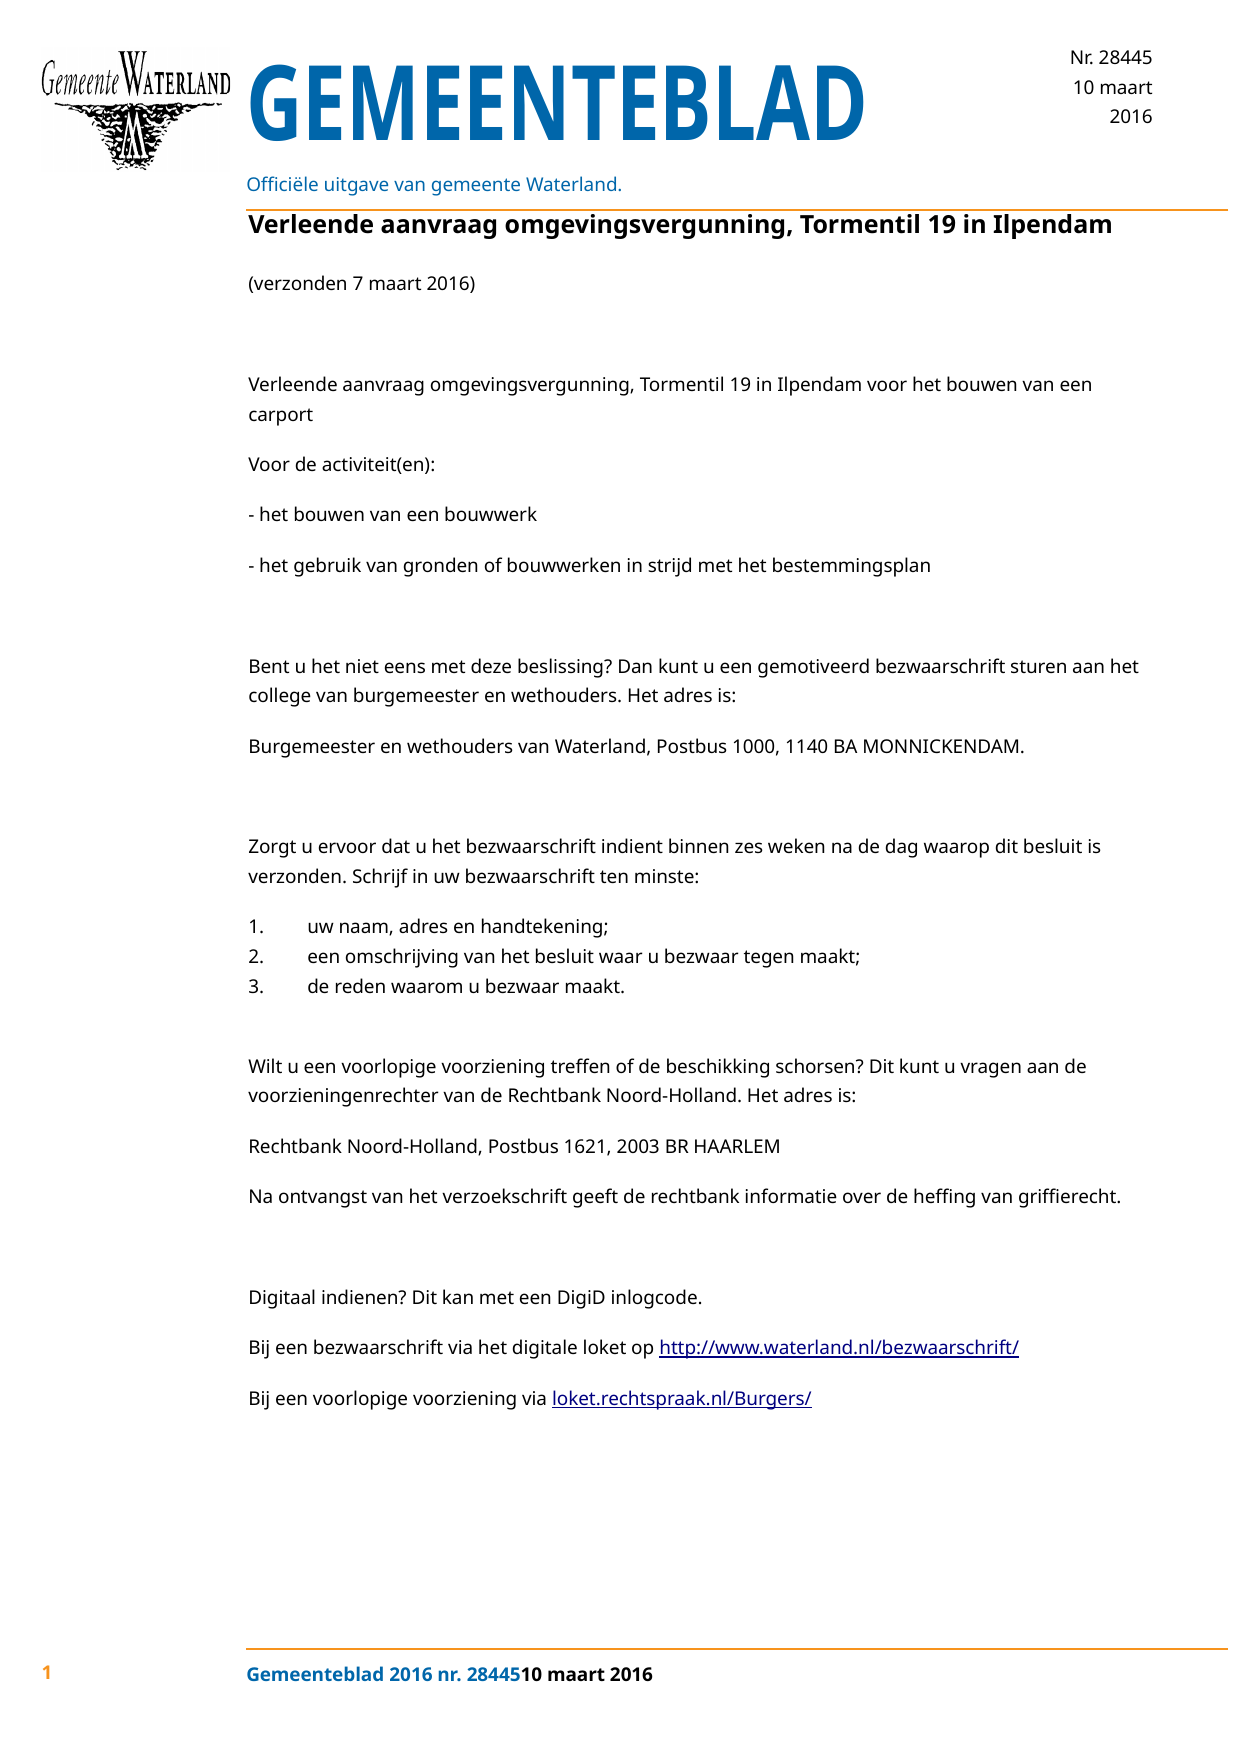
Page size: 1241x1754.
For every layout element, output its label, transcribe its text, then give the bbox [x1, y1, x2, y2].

text Bij een bezwaarschrift via het digitale loket op http://www.waterland.nl/bezwaarschrift/ [248, 1334, 1152, 1360]
list een omschrijving van het besluit waar u bezwaar tegen maakt; [248, 943, 1152, 969]
text Bent u het niet eens met deze beslissing? Dan kunt u een gemotiveerd bezwaarschrift sturen aan het college van burgemeester en wethouders. Het adres is: [248, 653, 1152, 708]
text Wilt u een voorlopige voorziening treffen of de beschikking schorsen? Dit kunt u vragen aan de voorzieningenrechter van de Rechtbank Noord-Holland. Het adres is: [248, 1053, 1152, 1108]
picture [41, 47, 231, 172]
text Bij een voorlopige voorziening via loket.rechtspraak.nl/Burgers/ [248, 1385, 1152, 1411]
text Verleende aanvraag omgevingsvergunning, Tormentil 19 in Ilpendam [248, 211, 1152, 241]
text (verzonden 7 maart 2016) [248, 270, 1152, 296]
text Na ontvangst van het verzoekschrift geeft de rechtbank informatie over de heffing van griffierecht. [248, 1183, 1152, 1209]
text Voor de activiteit(en): [248, 451, 1152, 477]
text - het bouwen van een bouwwerk [248, 502, 1152, 527]
text Digitaal indienen? Dit kan met een DigiD inlogcode. [248, 1284, 1152, 1310]
text - het gebruik van gronden of bouwwerken in strijd met het bestemmingsplan [248, 552, 1152, 578]
text Verleende aanvraag omgevingsvergunning, Tormentil 19 in Ilpendam voor het bouwen van een carport [248, 371, 1152, 426]
text Rechtbank Noord-Holland, Postbus 1621, 2003 BR HAARLEM [248, 1133, 1152, 1158]
text Zorgt u ervoor dat u het bezwaarschrift indient binnen zes weken na de dag waarop dit besluit is verzonden. Schrijf in uw bezwaarschrift ten minste: [248, 834, 1152, 889]
list uw naam, adres en handtekening; [248, 914, 1152, 939]
list de reden waarom u bezwaar maakt. [248, 973, 1152, 998]
text Burgemeester en wethouders van Waterland, Postbus 1000, 1140 BA MONNICKENDAM. [248, 733, 1152, 758]
